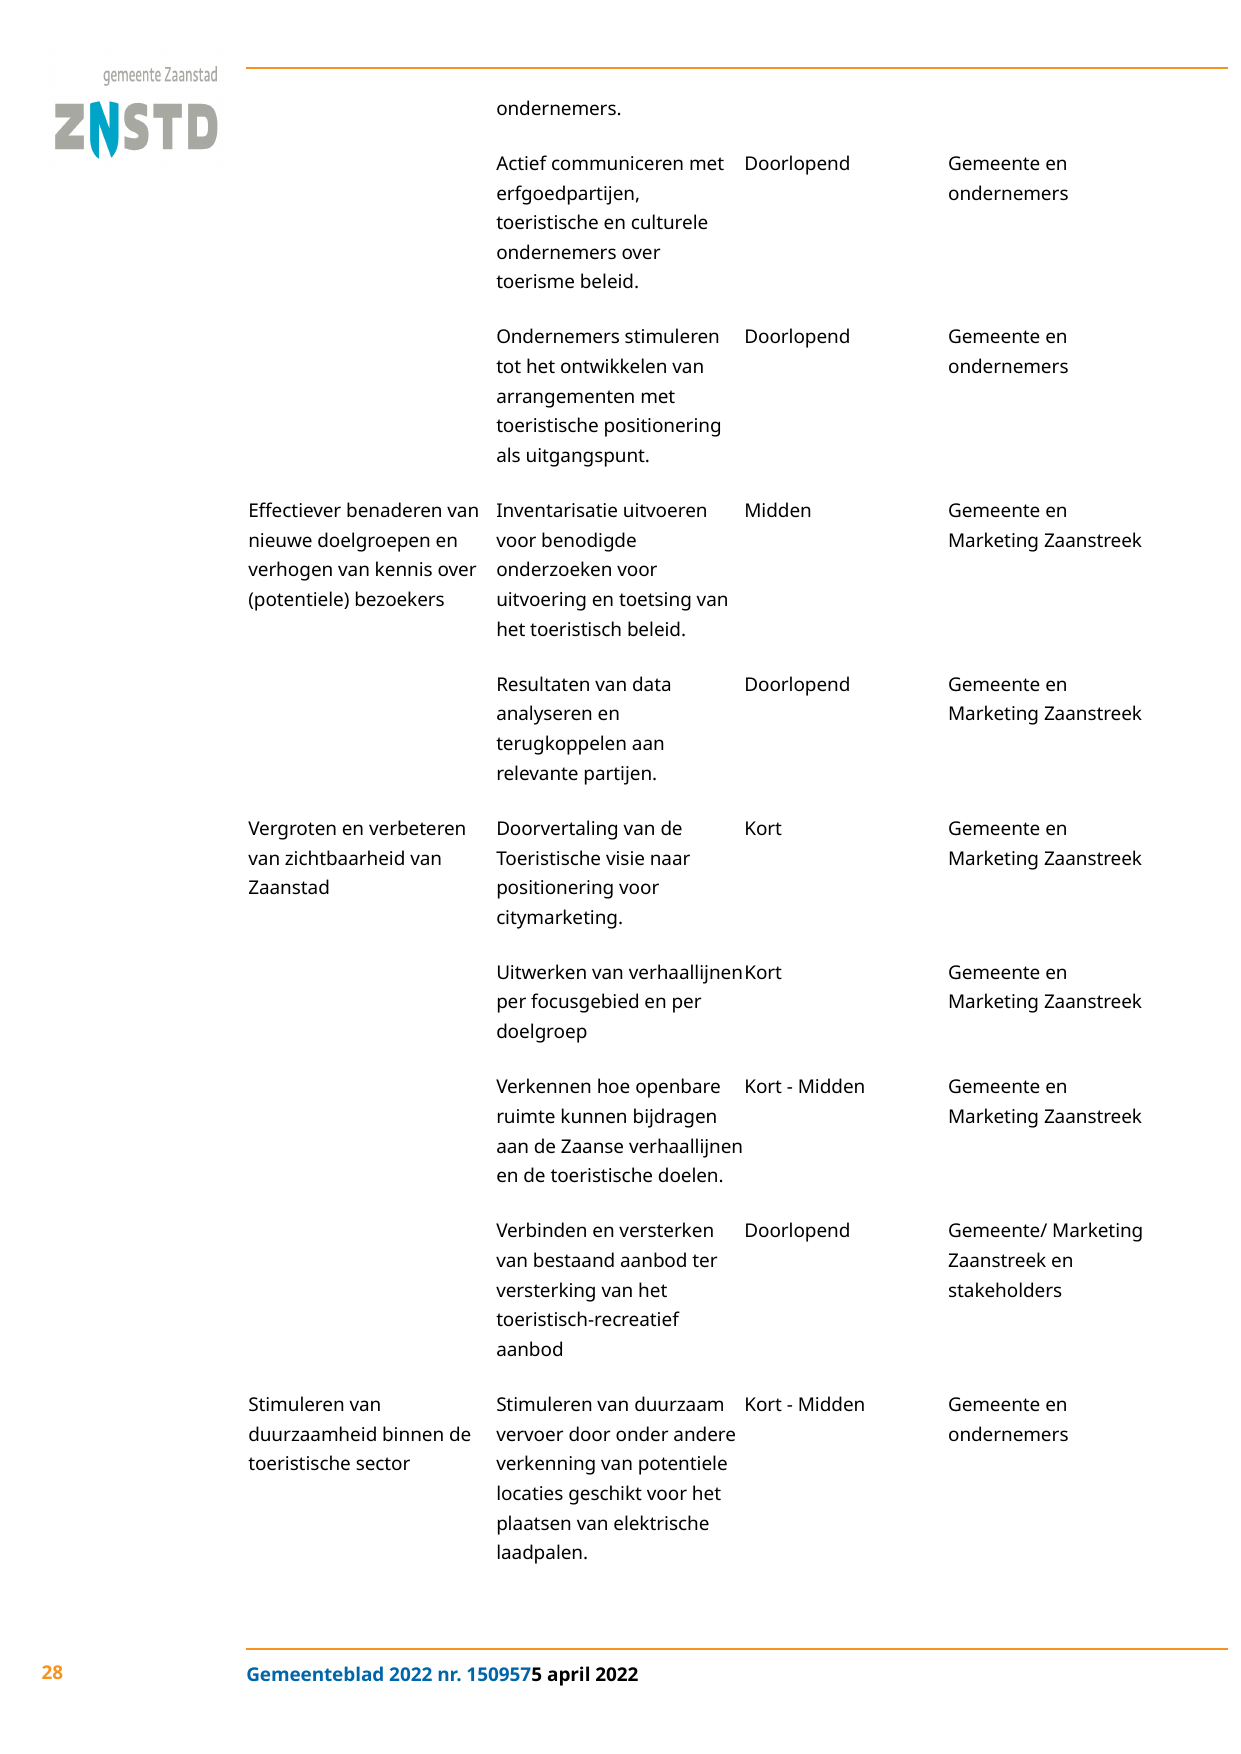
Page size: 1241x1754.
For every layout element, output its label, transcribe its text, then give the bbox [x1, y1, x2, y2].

table_cell Verkennen hoe openbare ruimte kunnen bijdragen aan de Zaanse verhaallijnen en de toeristische doelen. [496, 1074, 744, 1218]
table_cell Gemeente en Marketing Zaanstreek [948, 1074, 1152, 1218]
table_cell [744, 95, 948, 150]
table_cell Gemeente en ondernemers [948, 1391, 1152, 1594]
table_cell Resultaten van data analyseren en terugkoppelen aan relevante partijen. [496, 671, 744, 815]
table_cell Vergroten en verbeteren van zichtbaarheid van Zaanstad [248, 815, 496, 959]
table_cell Kort - Midden [744, 1391, 948, 1594]
table_cell Gemeente/ Marketing Zaanstreek en stakeholders [948, 1218, 1152, 1391]
table_cell Kort - Midden [744, 1074, 948, 1218]
table_cell [248, 95, 496, 150]
table_cell [248, 1074, 496, 1218]
table_cell Ondernemers stimuleren tot het ontwikkelen van arrangementen met toeristische positionering als uitgangspunt. [496, 324, 744, 497]
table_cell Inventarisatie uitvoeren voor benodigde onderzoeken voor uitvoering en toetsing van het toeristisch beleid. [496, 498, 744, 671]
table_cell Kort [744, 815, 948, 959]
table_cell Gemeente en Marketing Zaanstreek [948, 959, 1152, 1074]
table_cell Effectiever benaderen van nieuwe doelgroepen en verhogen van kennis over (potentiele) bezoekers [248, 498, 496, 671]
table_cell Doorlopend [744, 1218, 948, 1391]
table_cell Gemeente en ondernemers [948, 324, 1152, 497]
table_cell Uitwerken van verhaallijnen per focusgebied en per doelgroep [496, 959, 744, 1074]
table_cell [248, 1218, 496, 1391]
picture [41, 47, 231, 172]
table_cell Gemeente en Marketing Zaanstreek [948, 498, 1152, 671]
table_cell Doorlopend [744, 324, 948, 497]
table_cell Midden [744, 498, 948, 671]
table_cell Gemeente en Marketing Zaanstreek [948, 815, 1152, 959]
table_cell Gemeente en Marketing Zaanstreek [948, 671, 1152, 815]
table_cell ondernemers. [496, 95, 744, 150]
table_cell [248, 671, 496, 815]
table_cell Stimuleren van duurzaamheid binnen de toeristische sector [248, 1391, 496, 1594]
table_cell Stimuleren van duurzaam vervoer door onder andere verkenning van potentiele locaties geschikt voor het plaatsen van elektrische laadpalen. [496, 1391, 744, 1594]
table_cell Verbinden en versterken van bestaand aanbod ter versterking van het toeristisch-recreatief aanbod [496, 1218, 744, 1391]
table_cell Doorlopend [744, 671, 948, 815]
table_cell [248, 324, 496, 497]
table_cell Doorlopend [744, 150, 948, 324]
table_cell Gemeente en ondernemers [948, 150, 1152, 324]
table_cell [948, 95, 1152, 150]
table_cell [248, 150, 496, 324]
table_cell Actief communiceren met erfgoedpartijen, toeristische en culturele ondernemers over toerisme beleid. [496, 150, 744, 324]
table_cell [248, 959, 496, 1074]
table_cell Doorvertaling van de Toeristische visie naar positionering voor citymarketing. [496, 815, 744, 959]
table_cell Kort [744, 959, 948, 1074]
